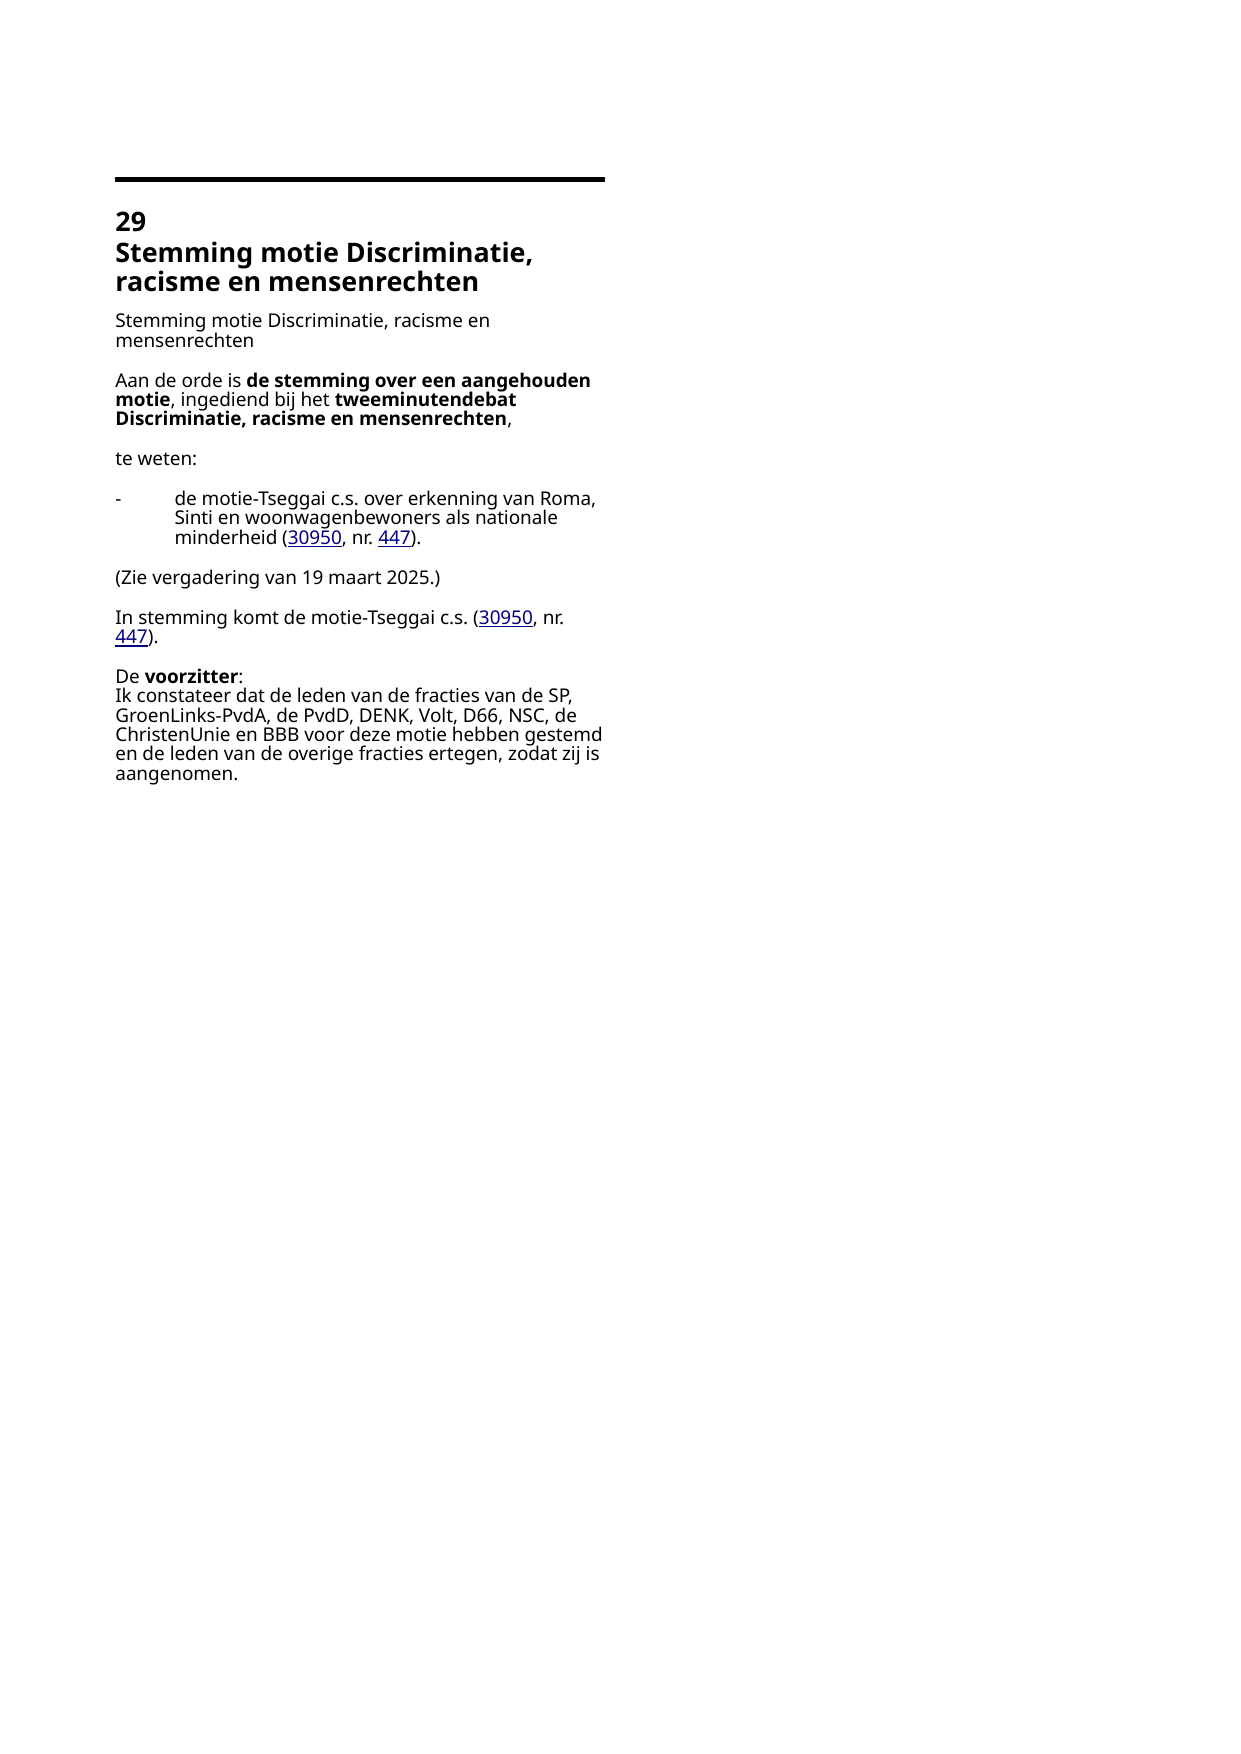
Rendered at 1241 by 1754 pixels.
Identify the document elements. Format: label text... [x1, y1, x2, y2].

text (Zie vergadering van 19 maart 2025.) [115, 569, 605, 588]
text De voorzitter: [115, 668, 605, 687]
text te weten: [115, 450, 605, 469]
text Aan de orde is de stemming over een aangehouden motie, ingediend bij het tweeminutendebat Discriminatie, racisme en mensenrechten, [115, 372, 605, 429]
text Stemming motie Discriminatie, racisme en mensenrechten [115, 239, 605, 312]
text Stemming motie Discriminatie, racisme en mensenrechten [115, 312, 605, 351]
list de motie-Tseggai c.s. over erkenning van Roma, Sinti en woonwagenbewoners als nationale minderheid (30950, nr. 447). [115, 490, 605, 548]
text 29 [115, 203, 605, 239]
text Ik constateer dat de leden van de fracties van de SP, GroenLinks-PvdA, de PvdD, DENK, Volt, D66, NSC, de ChristenUnie en BBB voor deze motie hebben gestemd en de leden van de overige fracties ertegen, zodat zij is aangenomen. [115, 687, 605, 784]
text In stemming komt de motie-Tseggai c.s. (30950, nr. 447). [115, 609, 605, 647]
